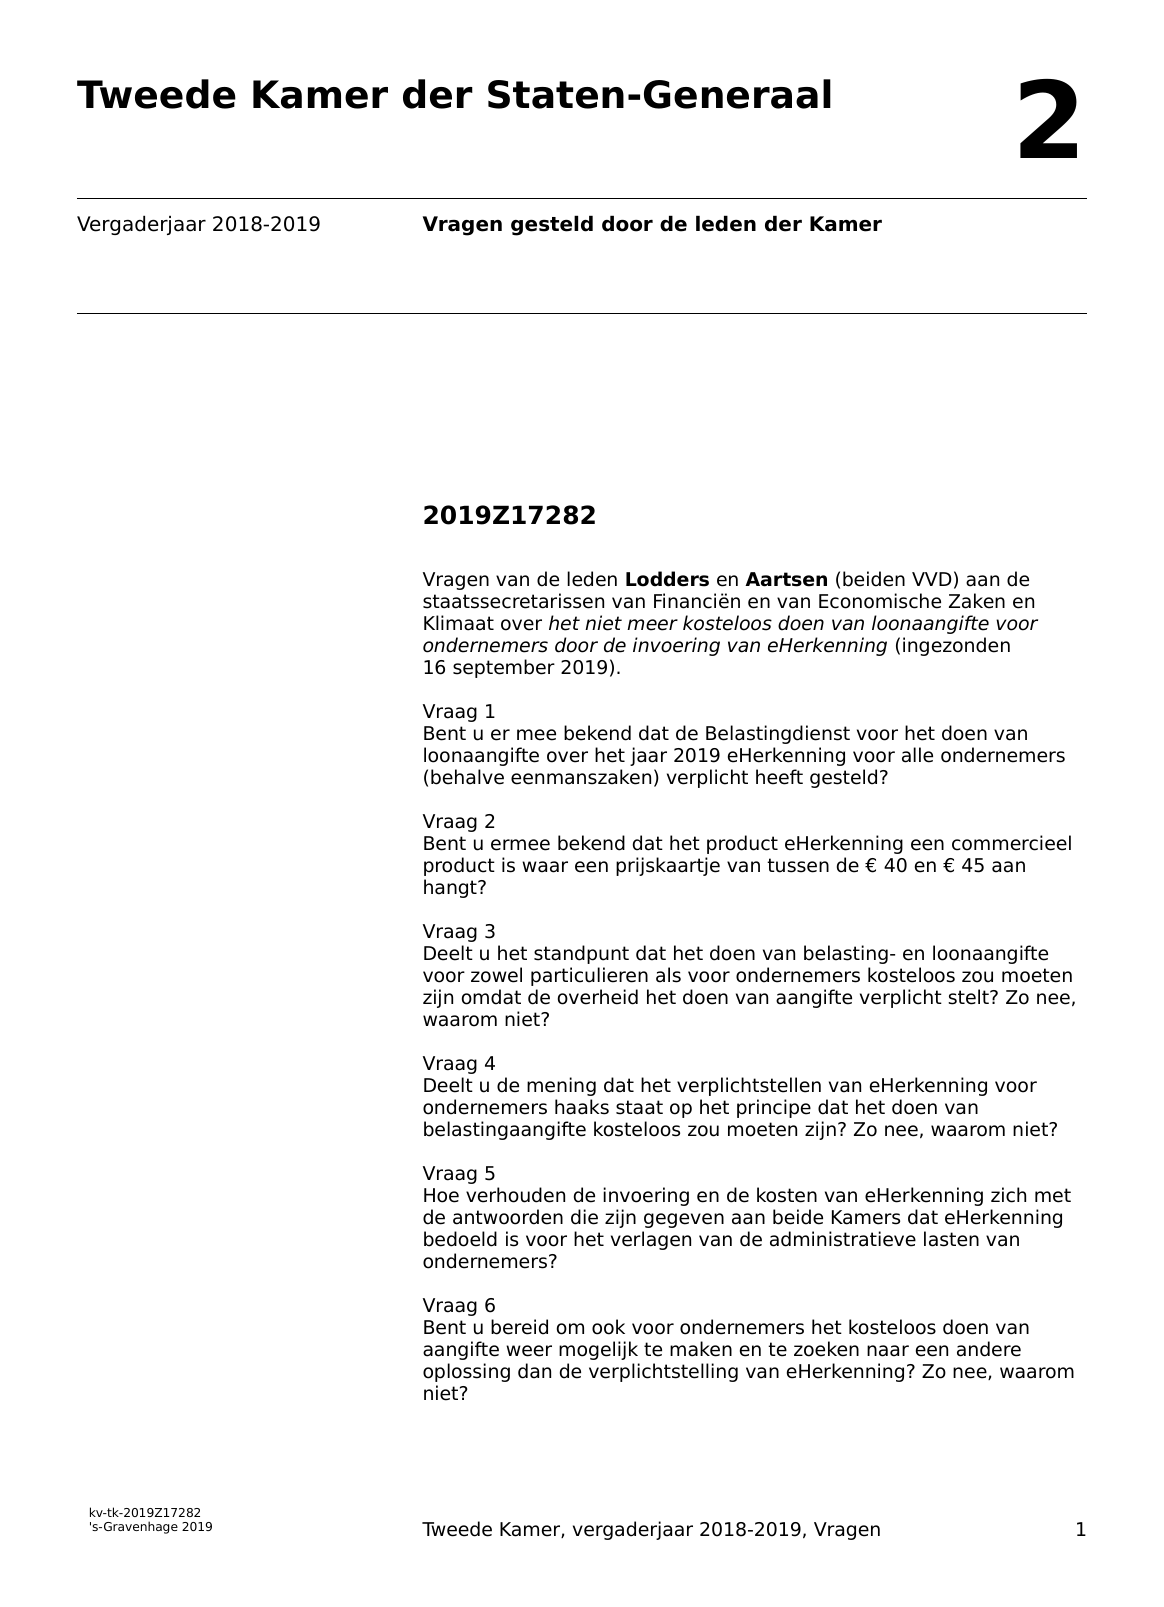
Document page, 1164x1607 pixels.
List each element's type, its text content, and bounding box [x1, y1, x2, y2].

text Vraag 6 [422, 1295, 1087, 1317]
table_cell Vragen gesteld door de leden der Kamer [422, 199, 1087, 313]
text 's-Gravenhage 2019 [88, 1520, 323, 1534]
text Deelt u de mening dat het verplichtstellen van eHerkenning voor ondernemers haaks staat op het principe dat het doen van belastingaangifte kosteloos zou moeten zijn? Zo nee, waarom niet? [422, 1075, 1087, 1141]
text Vraag 4 [422, 1053, 1087, 1075]
text Vragen van de leden Lodders en Aartsen (beiden VVD) aan de staatssecretarissen van Financiën en van Economische Zaken en Klimaat over het niet meer kosteloos doen van loonaangifte voor ondernemers door de invoering van eHerkenning (ingezonden 16 september 2019). [422, 569, 1087, 679]
text Bent u er mee bekend dat de Belastingdienst voor het doen van loonaangifte over het jaar 2019 eHerkenning voor alle ondernemers (behalve eenmanszaken) verplicht heeft gesteld? [422, 723, 1087, 789]
text Bent u ermee bekend dat het product eHerkenning een commercieel product is waar een prijskaartje van tussen de € 40 en € 45 aan hangt? [422, 833, 1087, 899]
text Vraag 2 [422, 811, 1087, 833]
table_header 2 [886, 59, 1087, 198]
text Hoe verhouden de invoering en de kosten van eHerkenning zich met de antwoorden die zijn gegeven aan beide Kamers dat eHerkenning bedoeld is voor het verlagen van de administratieve lasten van ondernemers? [422, 1185, 1087, 1273]
text Vraag 1 [422, 701, 1087, 723]
text 2019Z17282 [422, 501, 1087, 531]
text Bent u bereid om ook voor ondernemers het kosteloos doen van aangifte weer mogelijk te maken en te zoeken naar een andere oplossing dan de verplichtstelling van eHerkenning? Zo nee, waarom niet? [422, 1317, 1087, 1405]
table_cell Vergaderjaar 2018-2019 [77, 199, 422, 313]
text Vraag 5 [422, 1163, 1087, 1185]
text Vraag 3 [422, 921, 1087, 943]
table_header Tweede Kamer der Staten-Generaal [77, 59, 886, 198]
text kv-tk-2019Z17282 [88, 1506, 323, 1520]
text Deelt u het standpunt dat het doen van belasting- en loonaangifte voor zowel particulieren als voor ondernemers kosteloos zou moeten zijn omdat de overheid het doen van aangifte verplicht stelt? Zo nee, waarom niet? [422, 943, 1087, 1031]
